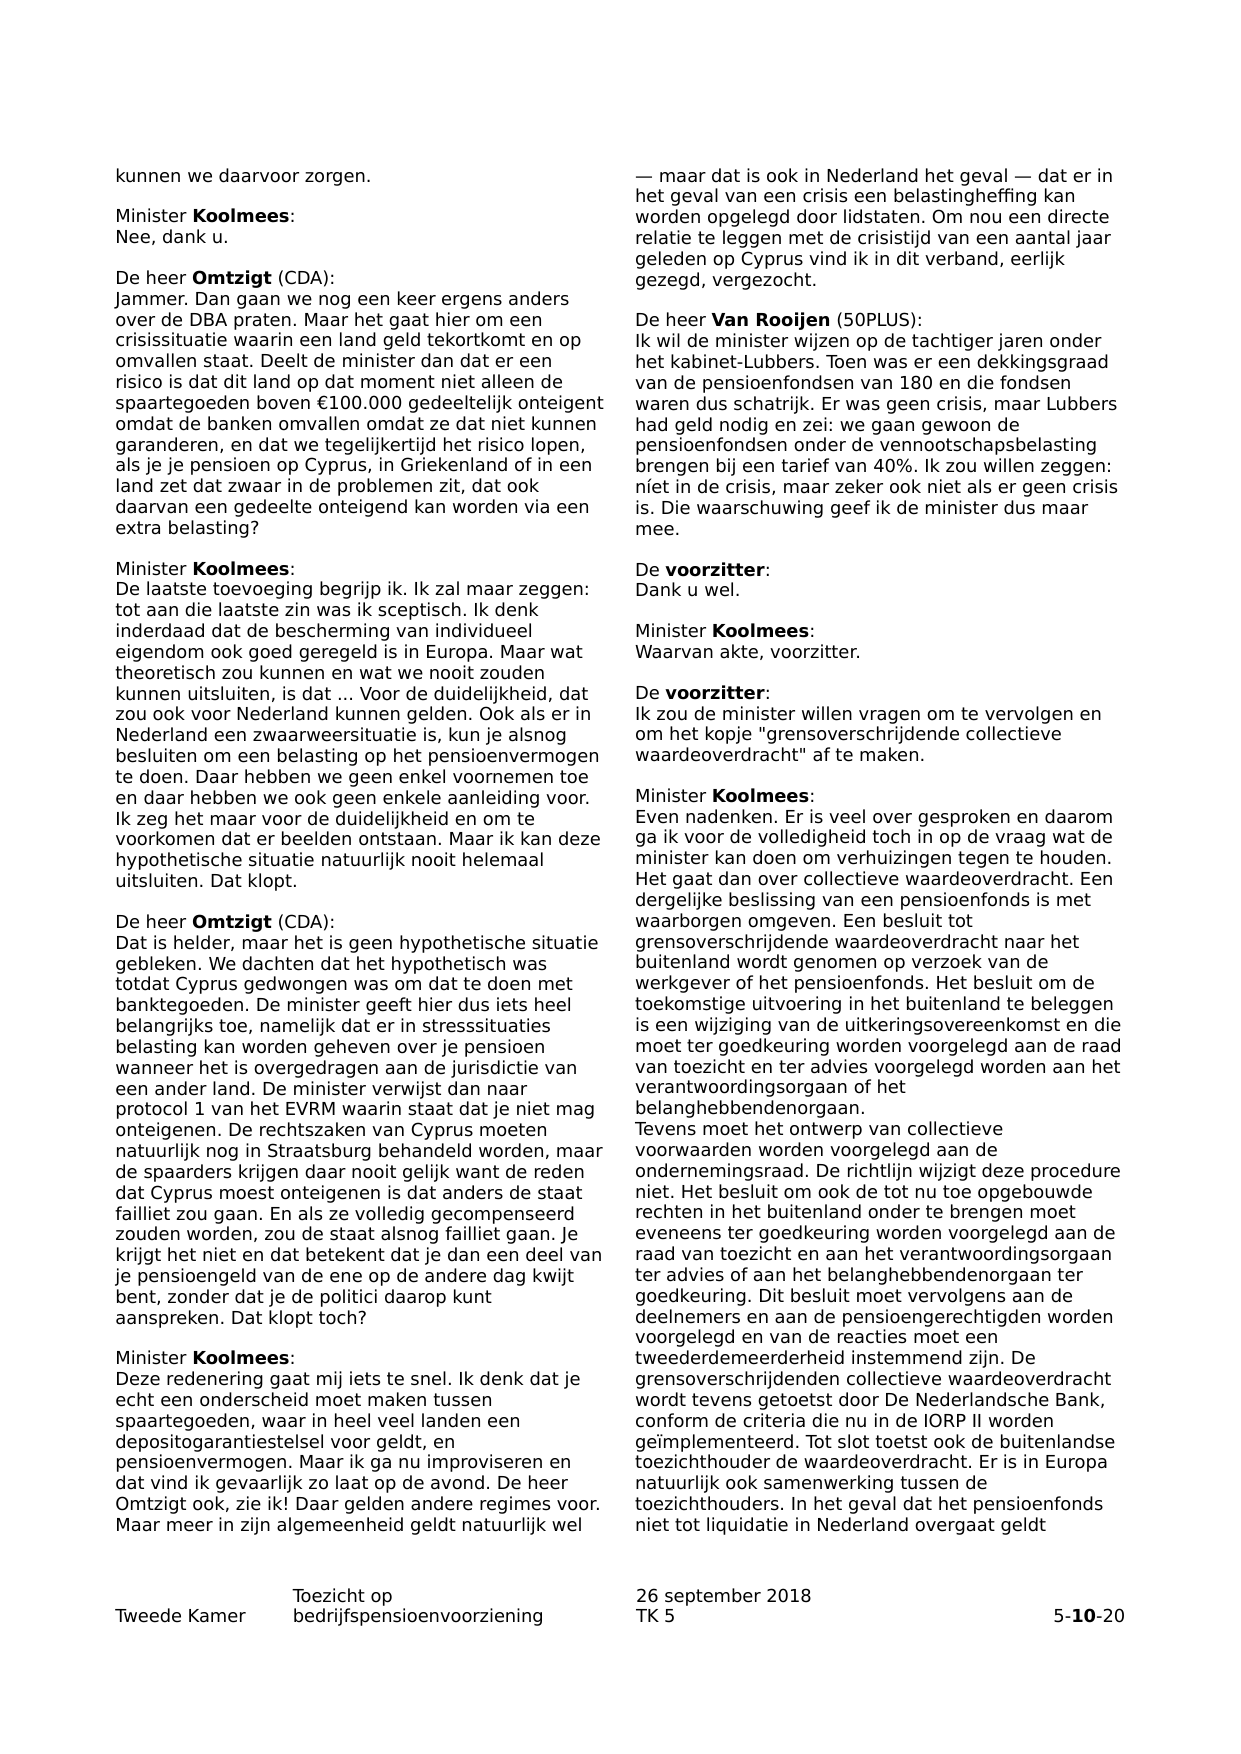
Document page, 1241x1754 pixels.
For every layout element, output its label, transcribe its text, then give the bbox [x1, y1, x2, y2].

text Ik zou de minister willen vragen om te vervolgen en om het kopje "grensoverschrijdende collectieve waardeoverdracht" af te maken. [635, 703, 1125, 766]
text Minister Koolmees: [115, 558, 605, 579]
text Ik wil de minister wijzen op de tachtiger jaren onder het kabinet-Lubbers. Toen was er een dekkingsgraad van de pensioenfondsen van 180 en die fondsen waren dus schatrijk. Er was geen crisis, maar Lubbers had geld nodig en zei: we gaan gewoon de pensioenfondsen onder de vennootschapsbelasting brengen bij een tarief van 40%. Ik zou willen zeggen: níet in de crisis, maar zeker ook niet als er geen crisis is. Die waarschuwing geef ik de minister dus maar mee. [635, 331, 1125, 539]
text Dat is helder, maar het is geen hypothetische situatie gebleken. We dachten dat het hypothetisch was totdat Cyprus gedwongen was om dat te doen met banktegoeden. De minister geeft hier dus iets heel belangrijks toe, namelijk dat er in stresssituaties belasting kan worden geheven over je pensioen wanneer het is overgedragen aan de jurisdictie van een ander land. De minister verwijst dan naar protocol 1 van het EVRM waarin staat dat je niet mag onteigenen. De rechtszaken van Cyprus moeten natuurlijk nog in Straatsburg behandeld worden, maar de spaarders krijgen daar nooit gelijk want de reden dat Cyprus moest onteigenen is dat anders de staat failliet zou gaan. En als ze volledig gecompenseerd zouden worden, zou de staat alsnog failliet gaan. Je krijgt het niet en dat betekent dat je dan een deel van je pensioengeld van de ene op de andere dag kwijt bent, zonder dat je de politici daarop kunt aanspreken. Dat klopt toch? [115, 932, 605, 1328]
text Deze redenering gaat mij iets te snel. Ik denk dat je echt een onderscheid moet maken tussen spaartegoeden, waar in heel veel landen een depositogarantiestelsel voor geldt, en pensioenvermogen. Maar ik ga nu improviseren en dat vind ik gevaarlijk zo laat op de avond. De heer Omtzigt ook, zie ik! Daar gelden andere regimes voor. Maar meer in zijn algemeenheid geldt natuurlijk wel [115, 1369, 605, 1536]
text Waarvan akte, voorzitter. [635, 642, 1125, 662]
text — maar dat is ook in Nederland het geval — dat er in het geval van een crisis een belastingheffing kan worden opgelegd door lidstaten. Om nou een directe relatie te leggen met de crisistijd van een aantal jaar geleden op Cyprus vind ik in dit verband, eerlijk gezegd, vergezocht. [635, 165, 1125, 290]
text De voorzitter: [635, 682, 1125, 703]
text Minister Koolmees: [115, 1348, 605, 1369]
text kunnen we daarvoor zorgen. [115, 165, 605, 186]
text Minister Koolmees: [635, 621, 1125, 642]
text De heer Omtzigt (CDA): [115, 912, 605, 932]
text De laatste toevoeging begrijp ik. Ik zal maar zeggen: tot aan die laatste zin was ik sceptisch. Ik denk inderdaad dat de bescherming van individueel eigendom ook goed geregeld is in Europa. Maar wat theoretisch zou kunnen en wat we nooit zouden kunnen uitsluiten, is dat ... Voor de duidelijkheid, dat zou ook voor Nederland kunnen gelden. Ook als er in Nederland een zwaarweersituatie is, kun je alsnog besluiten om een belasting op het pensioenvermogen te doen. Daar hebben we geen enkel voornemen toe en daar hebben we ook geen enkele aanleiding voor. Ik zeg het maar voor de duidelijkheid en om te voorkomen dat er beelden ontstaan. Maar ik kan deze hypothetische situatie natuurlijk nooit helemaal uitsluiten. Dat klopt. [115, 579, 605, 892]
text Even nadenken. Er is veel over gesproken en daarom ga ik voor de volledigheid toch in op de vraag wat de minister kan doen om verhuizingen tegen te houden. Het gaat dan over collectieve waardeoverdracht. Een dergelijke beslissing van een pensioenfonds is met waarborgen omgeven. Een besluit tot grensoverschrijdende waardeoverdracht naar het buitenland wordt genomen op verzoek van de werkgever of het pensioenfonds. Het besluit om de toekomstige uitvoering in het buitenland te beleggen is een wijziging van de uitkeringsovereenkomst en die moet ter goedkeuring worden voorgelegd aan de raad van toezicht en ter advies voorgelegd worden aan het verantwoordingsorgaan of het belanghebbendenorgaan. [635, 806, 1125, 1119]
text De heer Van Rooijen (50PLUS): [635, 310, 1125, 331]
text Dank u wel. [635, 580, 1125, 601]
text De heer Omtzigt (CDA): [115, 268, 605, 288]
text Jammer. Dan gaan we nog een keer ergens anders over de DBA praten. Maar het gaat hier om een crisissituatie waarin een land geld tekortkomt en op omvallen staat. Deelt de minister dan dat er een risico is dat dit land op dat moment niet alleen de spaartegoeden boven €100.000 gedeeltelijk onteigent omdat de banken omvallen omdat ze dat niet kunnen garanderen, en dat we tegelijkertijd het risico lopen, als je je pensioen op Cyprus, in Griekenland of in een land zet dat zwaar in de problemen zit, dat ook daarvan een gedeelte onteigend kan worden via een extra belasting? [115, 288, 605, 538]
text Nee, dank u. [115, 227, 605, 248]
text Minister Koolmees: [115, 206, 605, 227]
text De voorzitter: [635, 559, 1125, 580]
text Minister Koolmees: [635, 786, 1125, 806]
text Tevens moet het ontwerp van collectieve voorwaarden worden voorgelegd aan de ondernemingsraad. De richtlijn wijzigt deze procedure niet. Het besluit om ook de tot nu toe opgebouwde rechten in het buitenland onder te brengen moet eveneens ter goedkeuring worden voorgelegd aan de raad van toezicht en aan het verantwoordingsorgaan ter advies of aan het belanghebbendenorgaan ter goedkeuring. Dit besluit moet vervolgens aan de deelnemers en aan de pensioengerechtigden worden voorgelegd en van de reacties moet een tweederdemeerderheid instemmend zijn. De grensoverschrijdenden collectieve waardeoverdracht wordt tevens getoetst door De Nederlandsche Bank, conform de criteria die nu in de IORP II worden geïmplementeerd. Tot slot toetst ook de buitenlandse toezichthouder de waardeoverdracht. Er is in Europa natuurlijk ook samenwerking tussen de toezichthouders. In het geval dat het pensioenfonds niet tot liquidatie in Nederland overgaat geldt [635, 1119, 1125, 1536]
